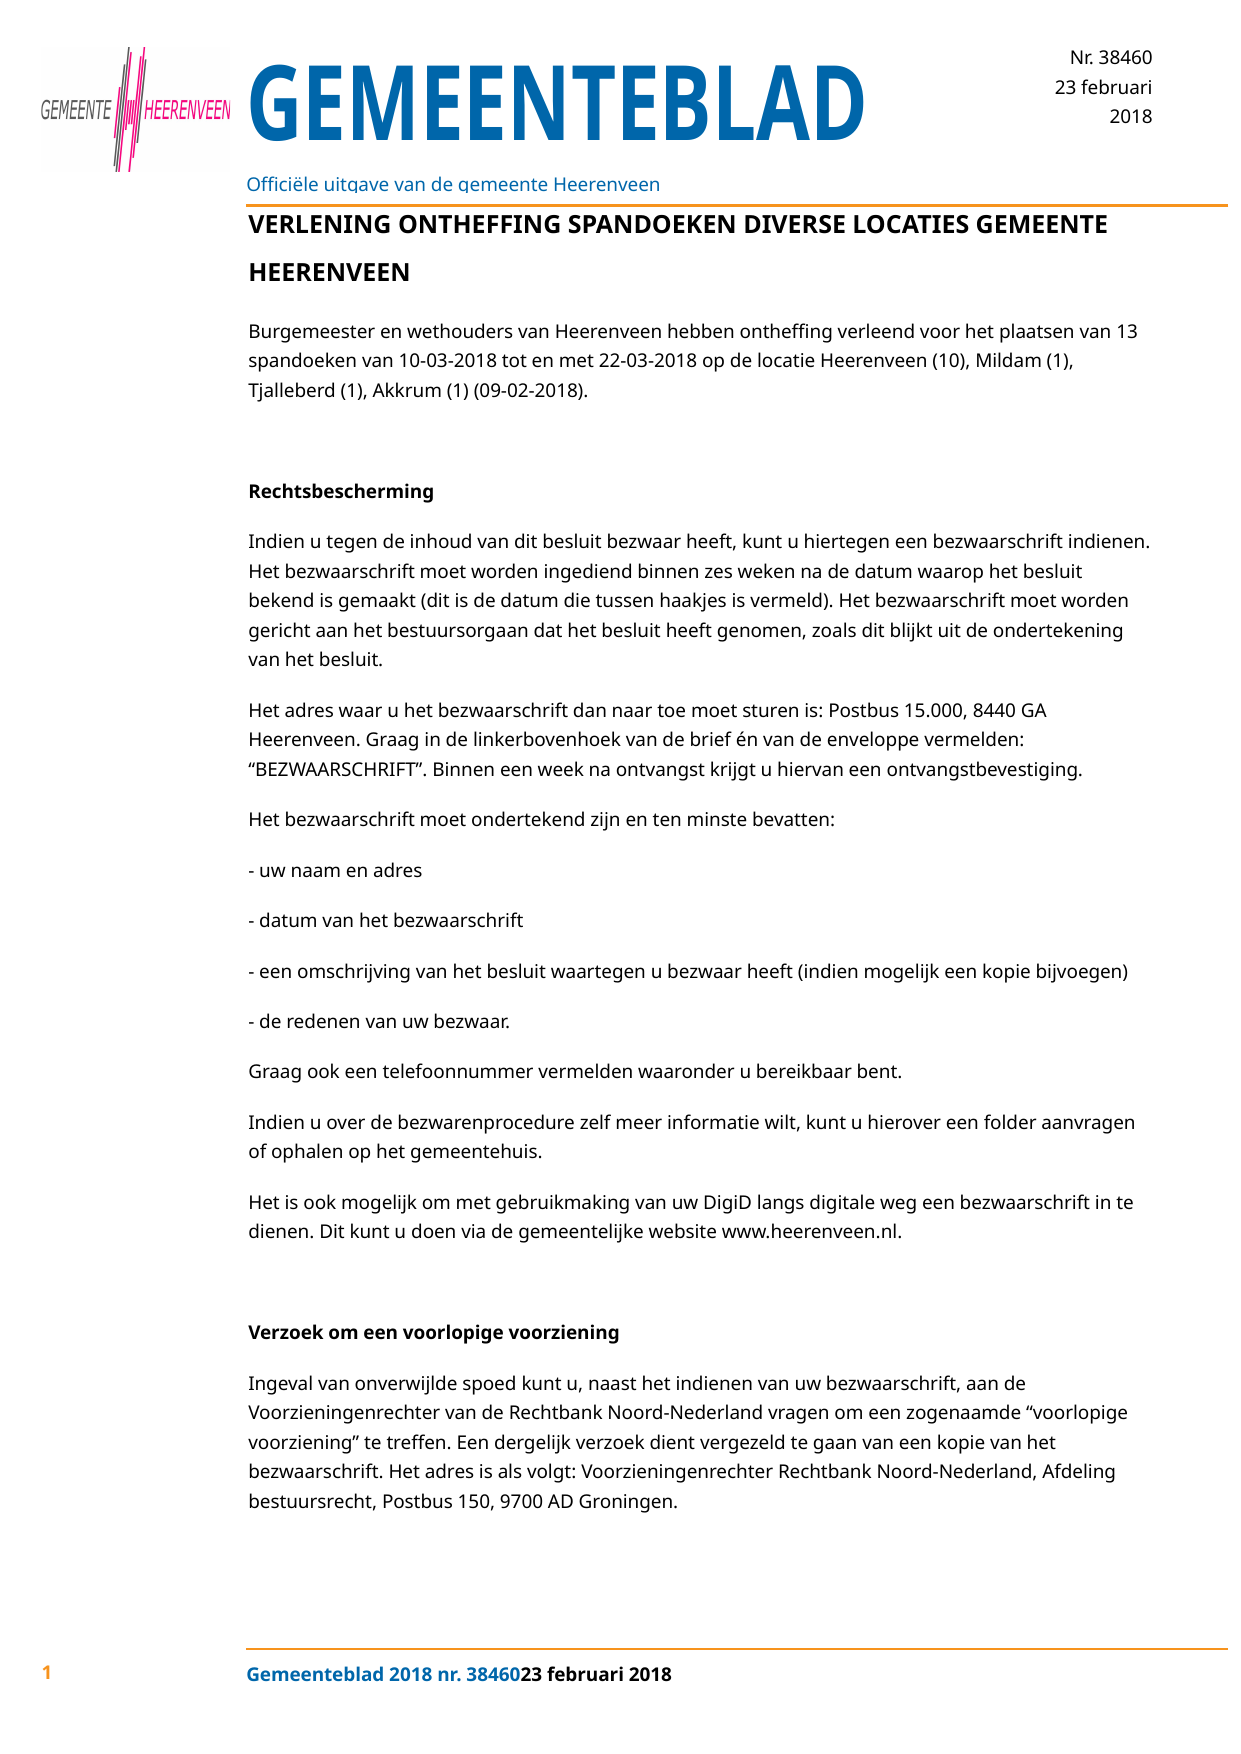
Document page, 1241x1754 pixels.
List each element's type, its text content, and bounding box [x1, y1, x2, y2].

text VERLENING ONTHEFFING SPANDOEKEN DIVERSE LOCATIES GEMEENTE HEERENVEEN [248, 207, 1152, 288]
text Graag ook een telefoonnummer vermelden waaronder u bereikbaar bent. [248, 1059, 1152, 1084]
text Het adres waar u het bezwaarschrift dan naar toe moet sturen is: Postbus 15.000, 8440 GA Heerenveen. Graag in de linkerbovenhoek van de brief én van de enveloppe vermelden: “BEZWAARSCHRIFT”. Binnen een week na ontvangst krijgt u hiervan een ontvangstbevestiging. [248, 697, 1152, 782]
text Rechtsbescherming [248, 478, 1152, 504]
text - een omschrijving van het besluit waartegen u bezwaar heeft (indien mogelijk een kopie bijvoegen) [248, 958, 1152, 984]
text Indien u over de bezwarenprocedure zelf meer informatie wilt, kunt u hierover een folder aanvragen of ophalen op het gemeentehuis. [248, 1109, 1152, 1164]
text Indien u tegen de inhoud van dit besluit bezwaar heeft, kunt u hiertegen een bezwaarschrift indienen. Het bezwaarschrift moet worden ingediend binnen zes weken na de datum waarop het besluit bekend is gemaakt (dit is de datum die tussen haakjes is vermeld). Het bezwaarschrift moet worden gericht aan het bestuursorgaan dat het besluit heeft genomen, zoals dit blijkt uit de ondertekening van het besluit. [248, 528, 1152, 672]
text Het bezwaarschrift moet ondertekend zijn en ten minste bevatten: [248, 807, 1152, 832]
text Het is ook mogelijk om met gebruikmaking van uw DigiD langs digitale weg een bezwaarschrift in te dienen. Dit kunt u doen via de gemeentelijke website www.heerenveen.nl. [248, 1189, 1152, 1244]
text Burgemeester en wethouders van Heerenveen hebben ontheffing verleend voor het plaatsen van 13 spandoeken van 10-03-2018 tot en met 22-03-2018 op de locatie Heerenveen (10), Mildam (1), Tjalleberd (1), Akkrum (1) (09-02-2018). [248, 318, 1152, 403]
text - uw naam en adres [248, 857, 1152, 883]
text - de redenen van uw bezwaar. [248, 1008, 1152, 1034]
text Ingeval van onverwijlde spoed kunt u, naast het indienen van uw bezwaarschrift, aan de Voorzieningenrechter van de Rechtbank Noord-Nederland vragen om een zogenaamde “voorlopige voorziening” te treffen. Een dergelijk verzoek dient vergezeld te gaan van een kopie van het bezwaarschrift. Het adres is als volgt: Voorzieningenrechter Rechtbank Noord-Nederland, Afdeling bestuursrecht, Postbus 150, 9700 AD Groningen. [248, 1370, 1152, 1514]
picture [41, 47, 231, 172]
text - datum van het bezwaarschrift [248, 907, 1152, 933]
text Verzoek om een voorlopige voorziening [248, 1319, 1152, 1345]
